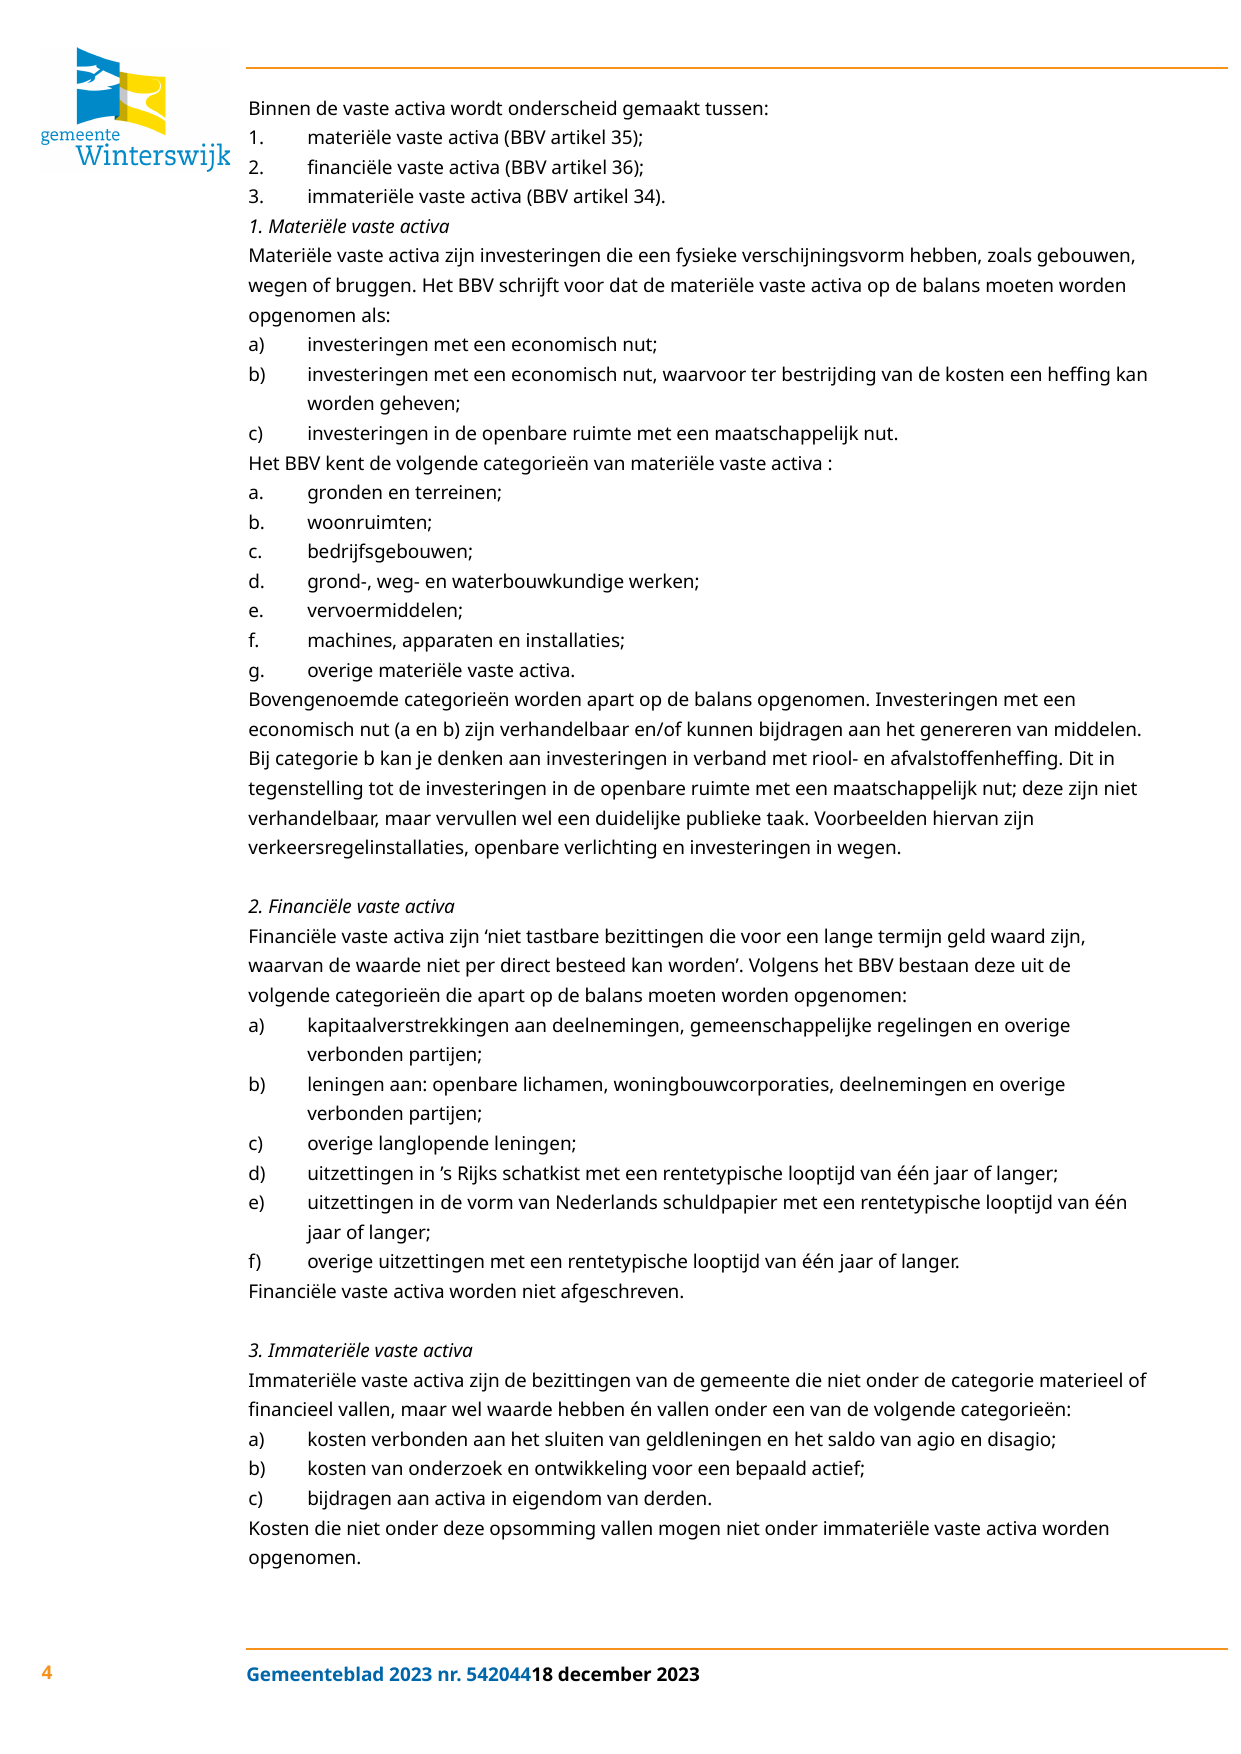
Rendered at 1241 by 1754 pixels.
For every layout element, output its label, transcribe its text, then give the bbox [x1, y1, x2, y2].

list bijdragen aan activa in eigendom van derden. [248, 1485, 1152, 1511]
list vervoermiddelen; [248, 598, 1152, 623]
text Financiële vaste activa zijn ‘niet tastbare bezittingen die voor een lange termijn geld waard zijn, waarvan de waarde niet per direct besteed kan worden’. Volgens het BBV bestaan deze uit de volgende categorieën die apart op de balans moeten worden opgenomen: [248, 923, 1152, 1008]
list overige materiële vaste activa. [248, 657, 1152, 683]
list investeringen met een economisch nut; [248, 331, 1152, 357]
text 2. Financiële vaste activa [248, 893, 1152, 919]
list investeringen in de openbare ruimte met een maatschappelijk nut. [248, 420, 1152, 446]
text 3. Immateriële vaste activa [248, 1337, 1152, 1363]
list gronden en terreinen; [248, 479, 1152, 505]
list woonruimten; [248, 509, 1152, 535]
text 1. Materiële vaste activa [248, 213, 1152, 239]
list overige langlopende leningen; [248, 1130, 1152, 1156]
list leningen aan: openbare lichamen, woningbouwcorporaties, deelnemingen en overige verbonden partijen; [248, 1071, 1152, 1126]
list financiële vaste activa (BBV artikel 36); [248, 154, 1152, 180]
list kosten van onderzoek en ontwikkeling voor een bepaald actief; [248, 1456, 1152, 1481]
text Materiële vaste activa zijn investeringen die een fysieke verschijningsvorm hebben, zoals gebouwen, wegen of bruggen. Het BBV schrijft voor dat de materiële vaste activa op de balans moeten worden opgenomen als: [248, 243, 1152, 328]
text Immateriële vaste activa zijn de bezittingen van de gemeente die niet onder de categorie materieel of financieel vallen, maar wel waarde hebben én vallen onder een van de volgende categorieën: [248, 1367, 1152, 1422]
list investeringen met een economisch nut, waarvoor ter bestrijding van de kosten een heffing kan worden geheven; [248, 361, 1152, 416]
list materiële vaste activa (BBV artikel 35); [248, 124, 1152, 150]
list uitzettingen in ’s Rijks schatkist met een rentetypische looptijd van één jaar of langer; [248, 1160, 1152, 1186]
list overige uitzettingen met een rentetypische looptijd van één jaar of langer. [248, 1248, 1152, 1274]
list uitzettingen in de vorm van Nederlands schuldpapier met een rentetypische looptijd van één jaar of langer; [248, 1189, 1152, 1245]
text Binnen de vaste activa wordt onderscheid gemaakt tussen: [248, 95, 1152, 121]
list grond-, weg- en waterbouwkundige werken; [248, 568, 1152, 594]
picture [225, 153, 231, 162]
list machines, apparaten en installaties; [248, 627, 1152, 653]
picture [41, 47, 231, 172]
list bedrijfsgebouwen; [248, 538, 1152, 564]
list kosten verbonden aan het sluiten van geldleningen en het saldo van agio en disagio; [248, 1426, 1152, 1452]
text Bovengenoemde categorieën worden apart op de balans opgenomen. Investeringen met een economisch nut (a en b) zijn verhandelbaar en/of kunnen bijdragen aan het genereren van middelen. Bij categorie b kan je denken aan investeringen in verband met riool- en afvalstoffenheffing. Dit in tegenstelling tot de investeringen in de openbare ruimte met een maatschappelijk nut; deze zijn niet verhandelbaar, maar vervullen wel een duidelijke publieke taak. Voorbeelden hiervan zijn verkeersregelinstallaties, openbare verlichting en investeringen in wegen. [248, 686, 1152, 860]
list kapitaalverstrekkingen aan deelnemingen, gemeenschappelijke regelingen en overige verbonden partijen; [248, 1012, 1152, 1067]
text Financiële vaste activa worden niet afgeschreven. [248, 1278, 1152, 1304]
text Het BBV kent de volgende categorieën van materiële vaste activa : [248, 450, 1152, 476]
text Kosten die niet onder deze opsomming vallen mogen niet onder immateriële vaste activa worden opgenomen. [248, 1515, 1152, 1570]
list immateriële vaste activa (BBV artikel 34). [248, 183, 1152, 209]
